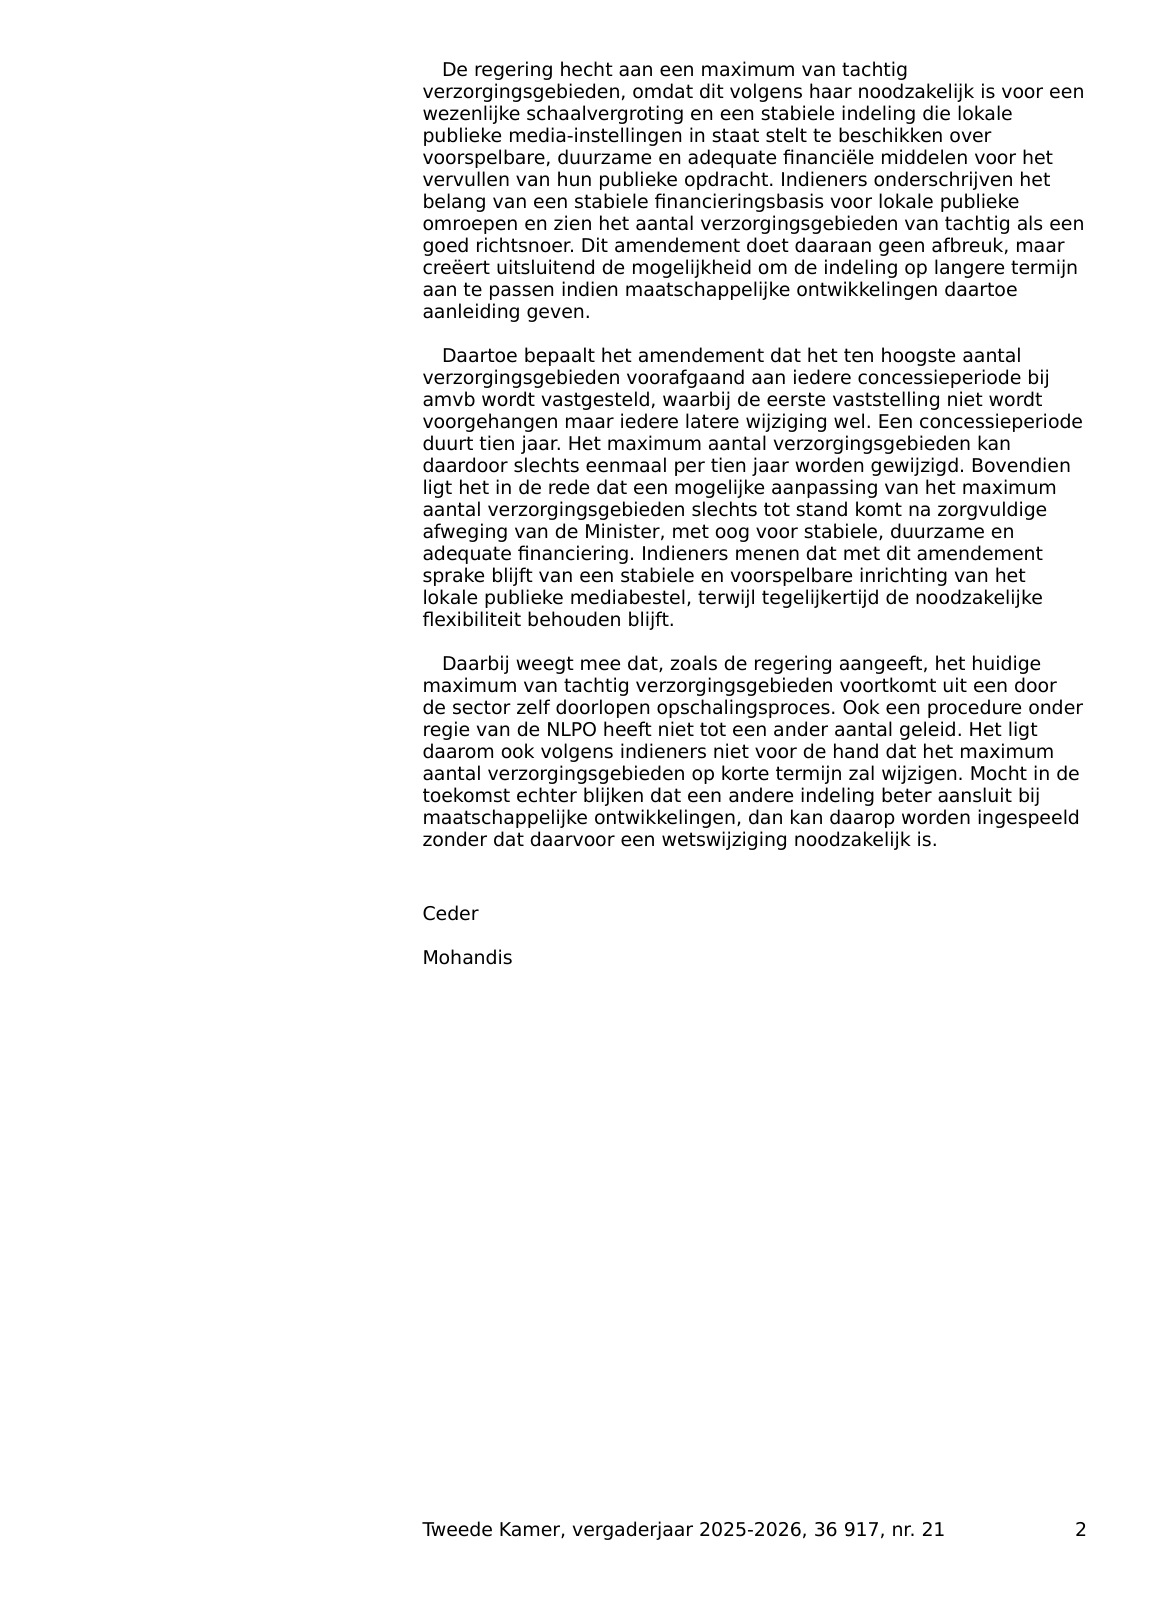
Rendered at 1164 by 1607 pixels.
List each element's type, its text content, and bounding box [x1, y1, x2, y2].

text Ceder Mohandis [422, 881, 1087, 969]
text Daarbij weegt mee dat, zoals de regering aangeeft, het huidige maximum van tachtig verzorgingsgebieden voortkomt uit een door de sector zelf doorlopen opschalingsproces. Ook een procedure onder regie van de NLPO heeft niet tot een ander aantal geleid. Het ligt daarom ook volgens indieners niet voor de hand dat het maximum aantal verzorgingsgebieden op korte termijn zal wijzigen. Mocht in de toekomst echter blijken dat een andere indeling beter aansluit bij maatschappelijke ontwikkelingen, dan kan daarop worden ingespeeld zonder dat daarvoor een wetswijziging noodzakelijk is. [422, 653, 1087, 851]
text Daartoe bepaalt het amendement dat het ten hoogste aantal verzorgingsgebieden voorafgaand aan iedere concessieperiode bij amvb wordt vastgesteld, waarbij de eerste vaststelling niet wordt voorgehangen maar iedere latere wijziging wel. Een concessieperiode duurt tien jaar. Het maximum aantal verzorgingsgebieden kan daardoor slechts eenmaal per tien jaar worden gewijzigd. Bovendien ligt het in de rede dat een mogelijke aanpassing van het maximum aantal verzorgingsgebieden slechts tot stand komt na zorgvuldige afweging van de Minister, met oog voor stabiele, duurzame en adequate financiering. Indieners menen dat met dit amendement sprake blijft van een stabiele en voorspelbare inrichting van het lokale publieke mediabestel, terwijl tegelijkertijd de noodzakelijke flexibiliteit behouden blijft. [422, 345, 1087, 631]
text De regering hecht aan een maximum van tachtig verzorgingsgebieden, omdat dit volgens haar noodzakelijk is voor een wezenlijke schaalvergroting en een stabiele indeling die lokale publieke media-instellingen in staat stelt te beschikken over voorspelbare, duurzame en adequate financiële middelen voor het vervullen van hun publieke opdracht. Indieners onderschrijven het belang van een stabiele financieringsbasis voor lokale publieke omroepen en zien het aantal verzorgingsgebieden van tachtig als een goed richtsnoer. Dit amendement doet daaraan geen afbreuk, maar creëert uitsluitend de mogelijkheid om de indeling op langere termijn aan te passen indien maatschappelijke ontwikkelingen daartoe aanleiding geven. [422, 59, 1087, 323]
